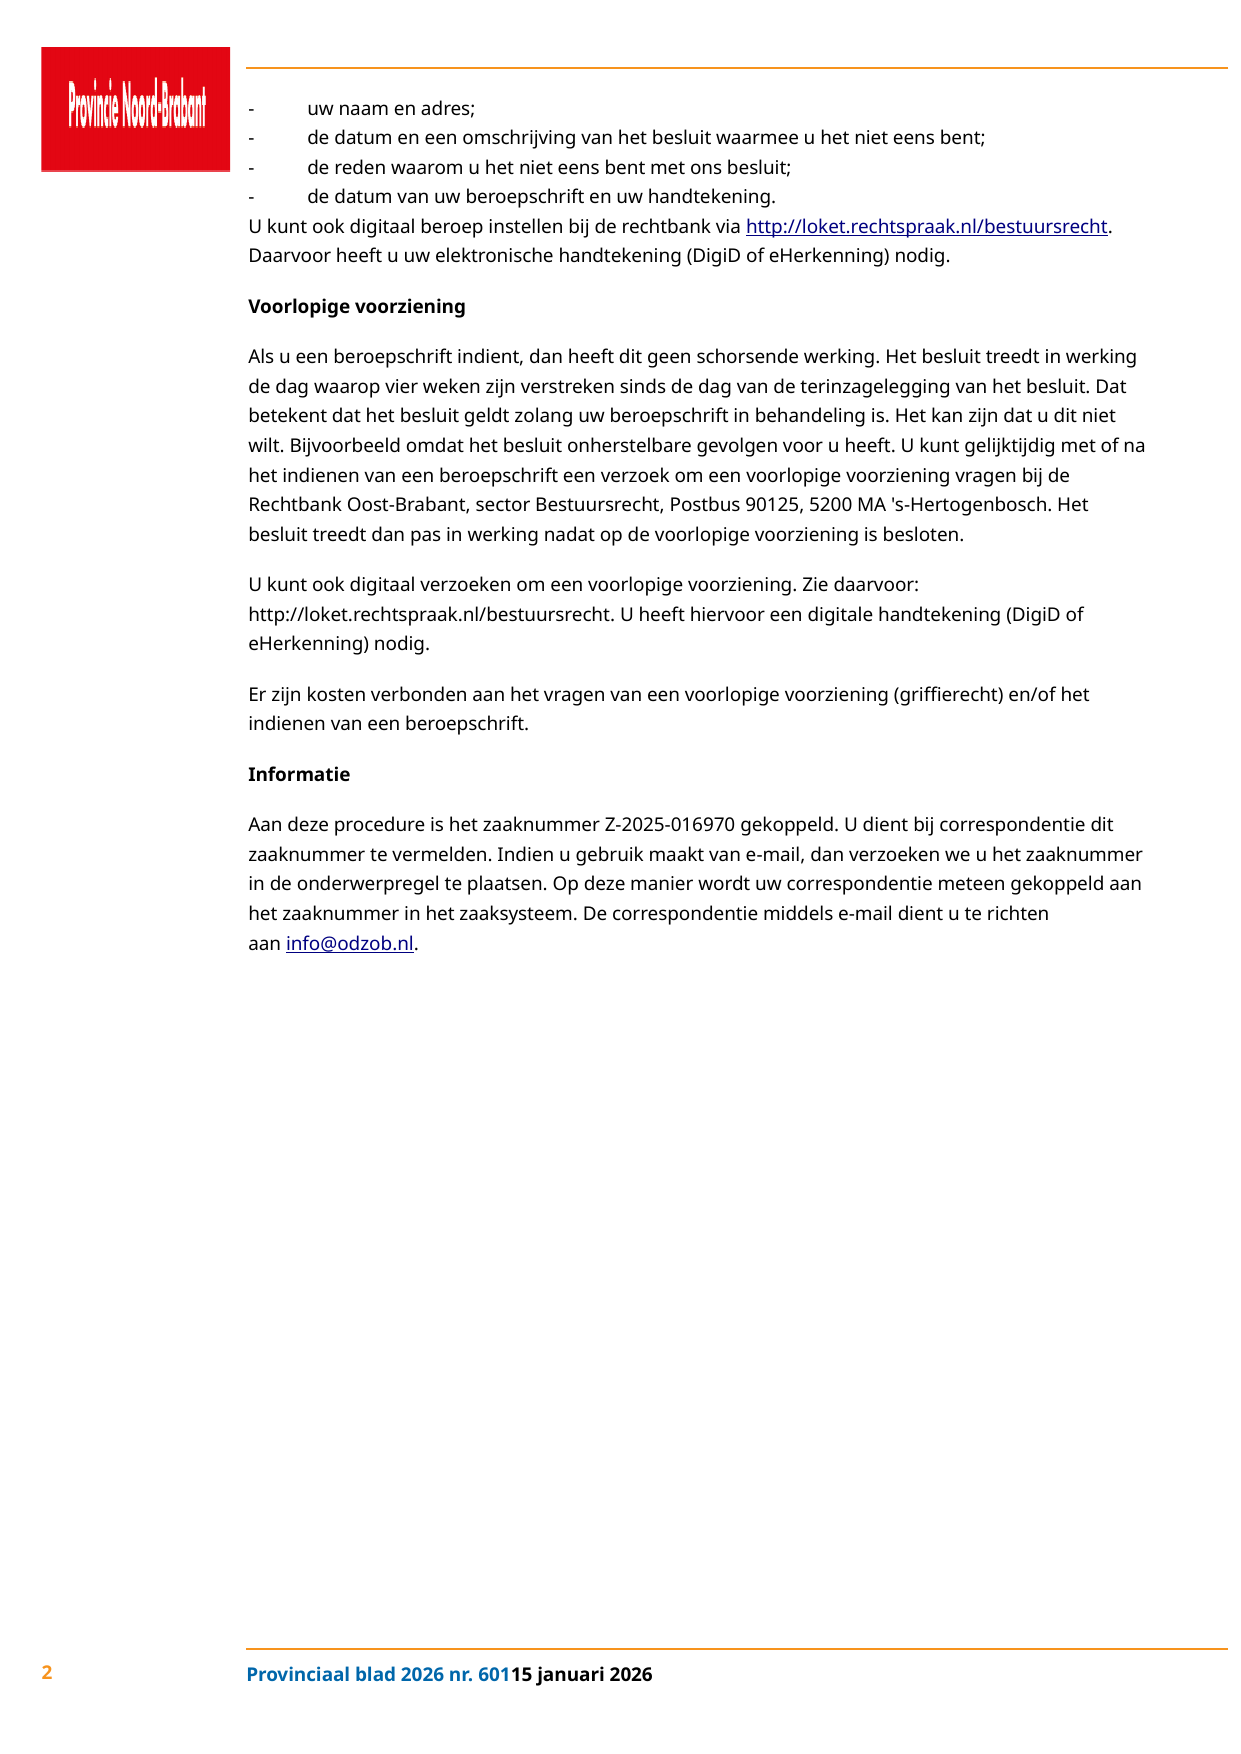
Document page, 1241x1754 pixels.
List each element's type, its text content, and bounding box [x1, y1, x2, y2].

list de datum van uw beroepschrift en uw handtekening. [248, 183, 1152, 209]
picture [41, 47, 231, 172]
text Als u een beroepschrift indient, dan heeft dit geen schorsende werking. Het besluit treedt in werking de dag waarop vier weken zijn verstreken sinds de dag van de terinzagelegging van het besluit. Dat betekent dat het besluit geldt zolang uw beroepschrift in behandeling is. Het kan zijn dat u dit niet wilt. Bijvoorbeeld omdat het besluit onherstelbare gevolgen voor u heeft. U kunt gelijktijdig met of na het indienen van een beroepschrift een verzoek om een voorlopige voorziening vragen bij de Rechtbank Oost-Brabant, sector Bestuursrecht, Postbus 90125, 5200 MA 's‑Hertogenbosch. Het besluit treedt dan pas in werking nadat op de voorlopige voorziening is besloten. [248, 343, 1152, 547]
text Aan deze procedure is het zaaknummer Z-2025-016970 gekoppeld. U dient bij correspondentie dit zaaknummer te vermelden. Indien u gebruik maakt van e-mail, dan verzoeken we u het zaaknummer in de onderwerpregel te plaatsen. Op deze manier wordt uw correspondentie meteen gekoppeld aan het zaaknummer in het zaaksysteem. De correspondentie middels e-mail dient u te richten aan info@odzob.nl. [248, 811, 1152, 956]
text U kunt ook digitaal beroep instellen bij de rechtbank via http://loket.rechtspraak.nl/bestuursrecht. Daarvoor heeft u uw elektronische handtekening (DigiD of eHerkenning) nodig. [248, 213, 1152, 268]
list de datum en een omschrijving van het besluit waarmee u het niet eens bent; [248, 124, 1152, 150]
text U kunt ook digitaal verzoeken om een voorlopige voorziening. Zie daarvoor: http://loket.rechtspraak.nl/bestuursrecht. U heeft hiervoor een digitale handtekening (DigiD of eHerkenning) nodig. [248, 571, 1152, 656]
list de reden waarom u het niet eens bent met ons besluit; [248, 154, 1152, 180]
text Er zijn kosten verbonden aan het vragen van een voorlopige voorziening (griffierecht) en/of het indienen van een beroepschrift. [248, 681, 1152, 736]
text Informatie [248, 761, 1152, 787]
list uw naam en adres; [248, 95, 1152, 121]
text Voorlopige voorziening [248, 293, 1152, 319]
